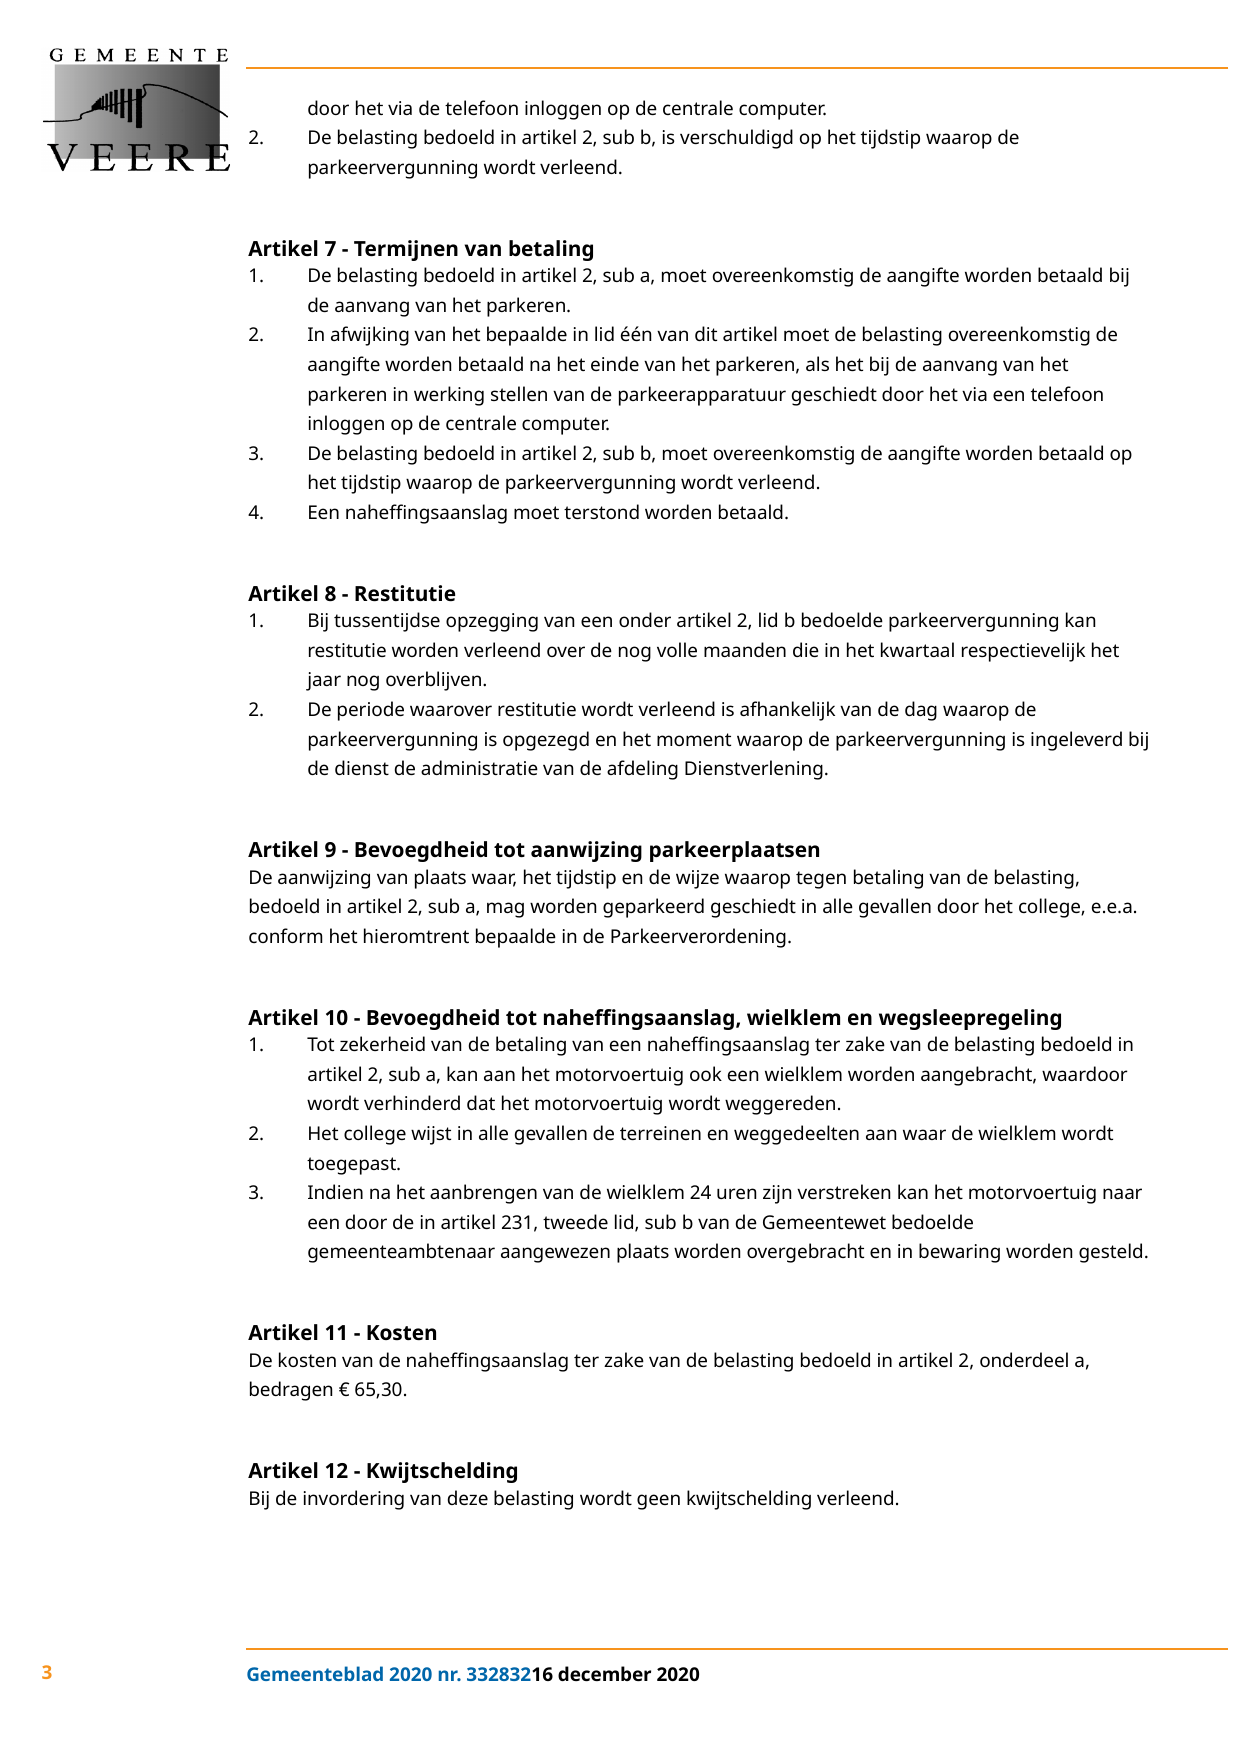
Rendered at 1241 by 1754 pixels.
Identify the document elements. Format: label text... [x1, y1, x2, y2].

text De kosten van de naheffingsaanslag ter zake van de belasting bedoeld in artikel 2, onderdeel a, bedragen € 65,30. [248, 1347, 1152, 1402]
list De belasting bedoeld in artikel 2, sub a, moet overeenkomstig de aangifte worden betaald bij de aanvang van het parkeren. [248, 262, 1152, 318]
list Tot zekerheid van de betaling van een naheffingsaanslag ter zake van de belasting bedoeld in artikel 2, sub a, kan aan het motorvoertuig ook een wielklem worden aangebracht, waardoor wordt verhinderd dat het motorvoertuig wordt weggereden. [248, 1031, 1152, 1116]
text Artikel 12 - Kwijtschelding [248, 1457, 1152, 1485]
list door het via de telefoon inloggen op de centrale computer. [248, 95, 1152, 121]
text Artikel 9 - Bevoegdheid tot aanwijzing parkeerplaatsen [248, 835, 1152, 864]
list Een naheffingsaanslag moet terstond worden betaald. [248, 499, 1152, 525]
list De belasting bedoeld in artikel 2, sub b, is verschuldigd op het tijdstip waarop de parkeervergunning wordt verleend. [248, 124, 1152, 180]
list Bij tussentijdse opzegging van een onder artikel 2, lid b bedoelde parkeervergunning kan restitutie worden verleend over de nog volle maanden die in het kwartaal respectievelijk het jaar nog overblijven. [248, 607, 1152, 692]
text Artikel 10 - Bevoegdheid tot naheffingsaanslag, wielklem en wegsleepregeling [248, 1003, 1152, 1031]
text Artikel 11 - Kosten [248, 1318, 1152, 1347]
list Indien na het aanbrengen van de wielklem 24 uren zijn verstreken kan het motorvoertuig naar een door de in artikel 231, tweede lid, sub b van de Gemeentewet bedoelde gemeenteambtenaar aangewezen plaats worden overgebracht en in bewaring worden gesteld. [248, 1179, 1152, 1264]
list De periode waarover restitutie wordt verleend is afhankelijk van de dag waarop de parkeervergunning is opgezegd en het moment waarop de parkeervergunning is ingeleverd bij de dienst de administratie van de afdeling Dienstverlening. [248, 696, 1152, 781]
text Artikel 8 - Restitutie [248, 579, 1152, 607]
text De aanwijzing van plaats waar, het tijdstip en de wijze waarop tegen betaling van de belasting, bedoeld in artikel 2, sub a, mag worden geparkeerd geschiedt in alle gevallen door het college, e.e.a. conform het hieromtrent bepaalde in de Parkeerverordening. [248, 864, 1152, 949]
text Bij de invordering van deze belasting wordt geen kwijtschelding verleend. [248, 1485, 1152, 1511]
text Artikel 7 - Termijnen van betaling [248, 234, 1152, 262]
picture [41, 47, 231, 172]
list In afwijking van het bepaalde in lid één van dit artikel moet de belasting overeenkomstig de aangifte worden betaald na het einde van het parkeren, als het bij de aanvang van het parkeren in werking stellen van de parkeerapparatuur geschiedt door het via een telefoon inloggen op de centrale computer. [248, 322, 1152, 436]
list Het college wijst in alle gevallen de terreinen en weggedeelten aan waar de wielklem wordt toegepast. [248, 1120, 1152, 1176]
list De belasting bedoeld in artikel 2, sub b, moet overeenkomstig de aangifte worden betaald op het tijdstip waarop de parkeervergunning wordt verleend. [248, 440, 1152, 495]
